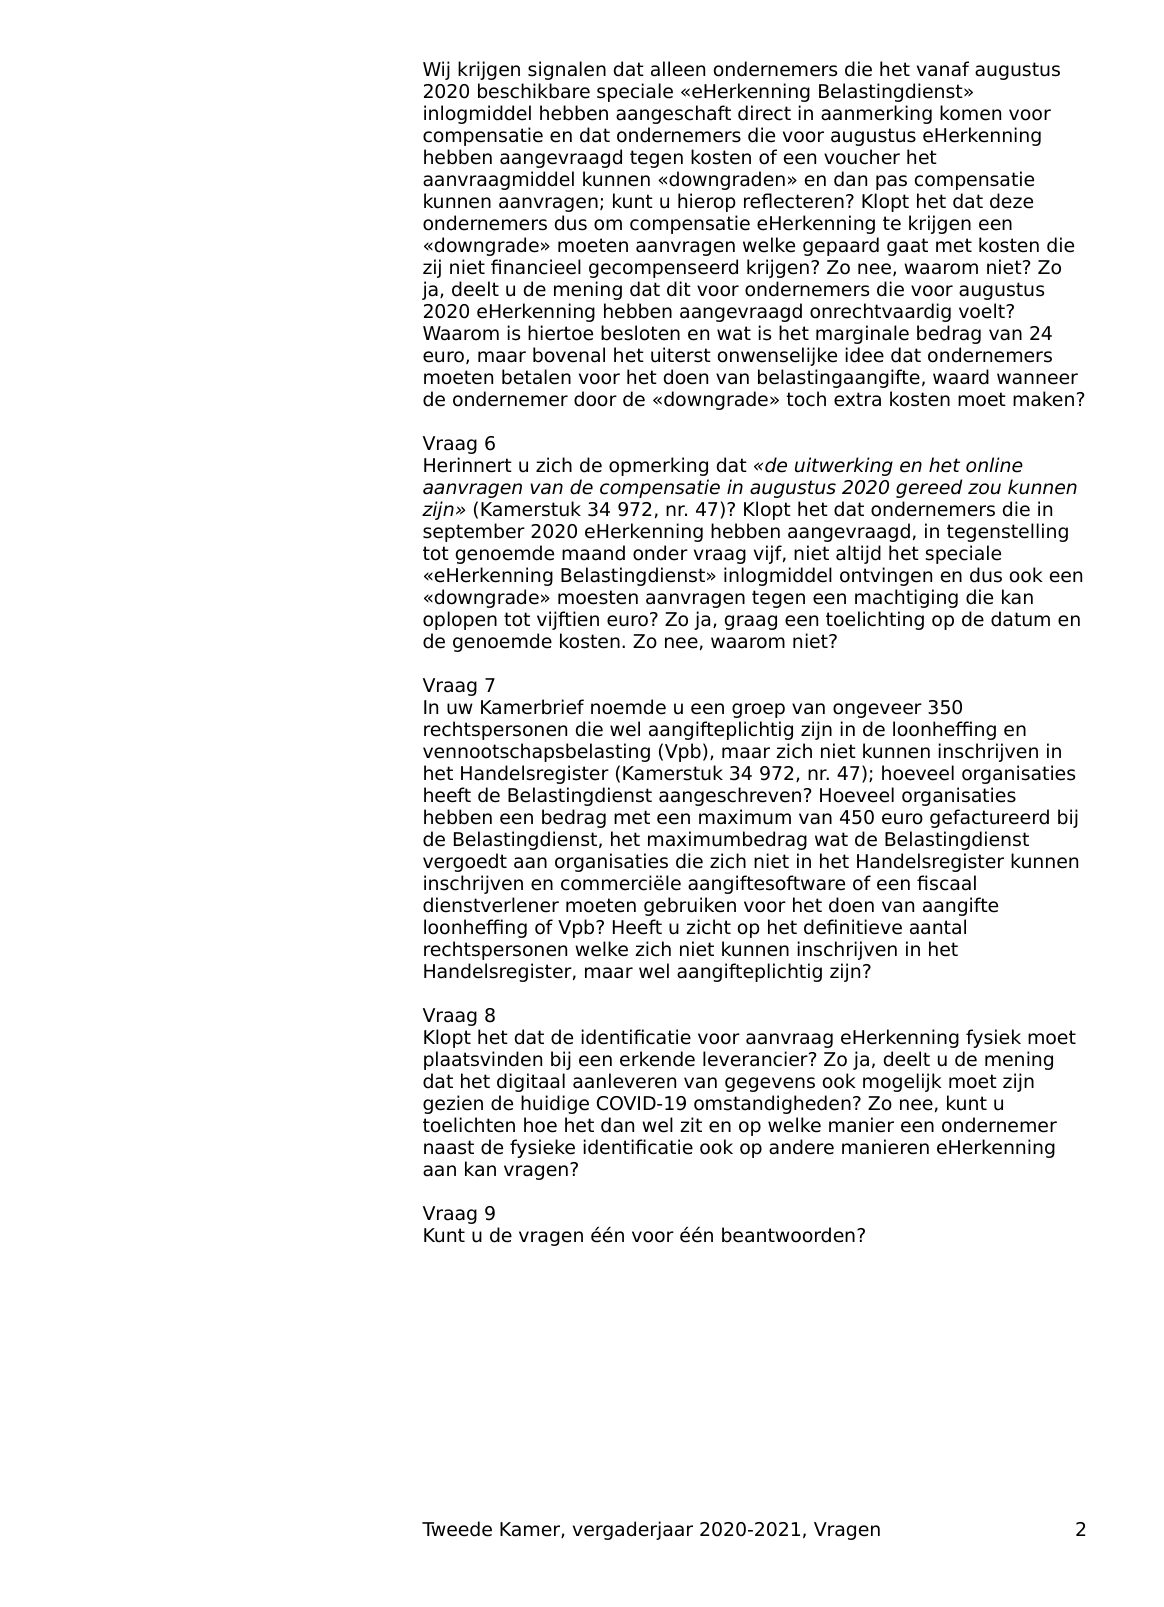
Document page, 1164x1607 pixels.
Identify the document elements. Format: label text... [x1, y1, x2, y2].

text Vraag 8 [422, 1005, 1087, 1027]
text Klopt het dat de identificatie voor aanvraag eHerkenning fysiek moet plaatsvinden bij een erkende leverancier? Zo ja, deelt u de mening dat het digitaal aanleveren van gegevens ook mogelijk moet zijn gezien de huidige COVID-19 omstandigheden? Zo nee, kunt u toelichten hoe het dan wel zit en op welke manier een ondernemer naast de fysieke identificatie ook op andere manieren eHerkenning aan kan vragen? [422, 1027, 1087, 1181]
text Kunt u de vragen één voor één beantwoorden? [422, 1225, 1087, 1247]
text In uw Kamerbrief noemde u een groep van ongeveer 350 rechtspersonen die wel aangifteplichtig zijn in de loonheffing en vennootschapsbelasting (Vpb), maar zich niet kunnen inschrijven in het Handelsregister (Kamerstuk 34 972, nr. 47); hoeveel organisaties heeft de Belastingdienst aangeschreven? Hoeveel organisaties hebben een bedrag met een maximum van 450 euro gefactureerd bij de Belastingdienst, het maximumbedrag wat de Belastingdienst vergoedt aan organisaties die zich niet in het Handelsregister kunnen inschrijven en commerciële aangiftesoftware of een fiscaal dienstverlener moeten gebruiken voor het doen van aangifte loonheffing of Vpb? Heeft u zicht op het definitieve aantal rechtspersonen welke zich niet kunnen inschrijven in het Handelsregister, maar wel aangifteplichtig zijn? [422, 697, 1087, 983]
text Vraag 6 [422, 433, 1087, 455]
text Vraag 7 [422, 675, 1087, 697]
text Vraag 9 [422, 1203, 1087, 1225]
text Herinnert u zich de opmerking dat «de uitwerking en het online aanvragen van de compensatie in augustus 2020 gereed zou kunnen zijn» (Kamerstuk 34 972, nr. 47)? Klopt het dat ondernemers die in september 2020 eHerkenning hebben aangevraagd, in tegenstelling tot genoemde maand onder vraag vijf, niet altijd het speciale «eHerkenning Belastingdienst» inlogmiddel ontvingen en dus ook een «downgrade» moesten aanvragen tegen een machtiging die kan oplopen tot vijftien euro? Zo ja, graag een toelichting op de datum en de genoemde kosten. Zo nee, waarom niet? [422, 455, 1087, 653]
text Wij krijgen signalen dat alleen ondernemers die het vanaf augustus 2020 beschikbare speciale «eHerkenning Belastingdienst» inlogmiddel hebben aangeschaft direct in aanmerking komen voor compensatie en dat ondernemers die voor augustus eHerkenning hebben aangevraagd tegen kosten of een voucher het aanvraagmiddel kunnen «downgraden» en dan pas compensatie kunnen aanvragen; kunt u hierop reflecteren? Klopt het dat deze ondernemers dus om compensatie eHerkenning te krijgen een «downgrade» moeten aanvragen welke gepaard gaat met kosten die zij niet financieel gecompenseerd krijgen? Zo nee, waarom niet? Zo ja, deelt u de mening dat dit voor ondernemers die voor augustus 2020 eHerkenning hebben aangevraagd onrechtvaardig voelt? Waarom is hiertoe besloten en wat is het marginale bedrag van 24 euro, maar bovenal het uiterst onwenselijke idee dat ondernemers moeten betalen voor het doen van belastingaangifte, waard wanneer de ondernemer door de «downgrade» toch extra kosten moet maken? [422, 59, 1087, 411]
